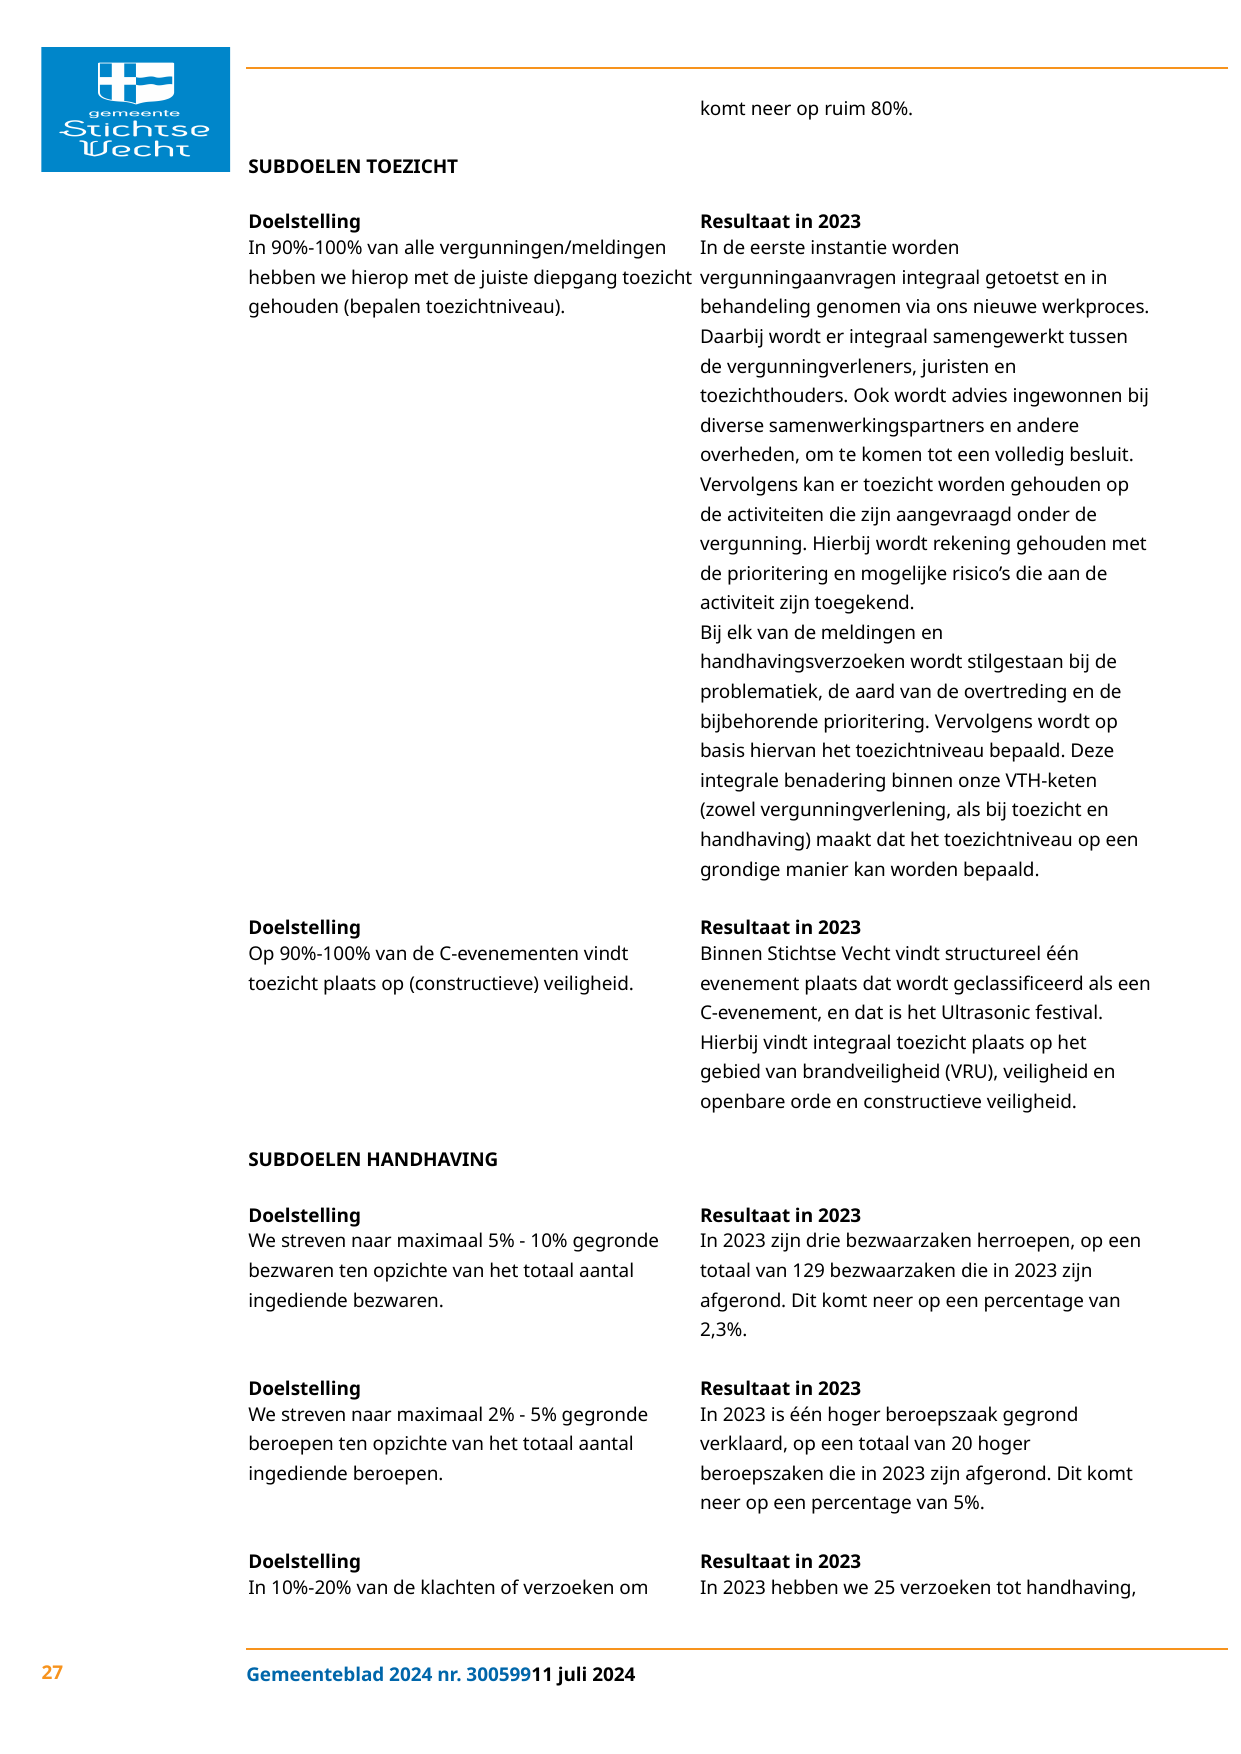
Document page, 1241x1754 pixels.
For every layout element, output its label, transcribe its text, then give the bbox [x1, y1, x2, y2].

table_cell In 90%-100% van alle vergunningen/meldingen hebben we hierop met de juiste diepgang toezicht gehouden (bepalen toezichtniveau). [248, 235, 700, 881]
table_cell In 2023 is één hoger beroepszaak gegrond verklaard, op een totaal van 20 hoger beroepszaken die in 2023 zijn afgerond. Dit komt neer op een percentage van 5%. [700, 1401, 1152, 1515]
table_header Resultaat in 2023 [700, 209, 1152, 234]
table_header Resultaat in 2023 [700, 1375, 1152, 1401]
table_cell Binnen Stichtse Vecht vindt structureel één evenement plaats dat wordt geclassificeerd als een C-evenement, en dat is het Ultrasonic festival. Hierbij vindt integraal toezicht plaats op het gebied van brandveiligheid (VRU), veiligheid en openbare orde en constructieve veiligheid. [700, 940, 1152, 1114]
text SUBDOELEN HANDHAVING [248, 1147, 1152, 1172]
table_cell In 2023 hebben we 25 verzoeken tot handhaving, [700, 1574, 1152, 1600]
picture [137, 63, 174, 103]
table_cell In 10%-20% van de klachten of verzoeken om [248, 1574, 700, 1600]
table_cell komt neer op ruim 80%. [700, 95, 1152, 121]
table_header Doelstelling [248, 209, 700, 234]
picture [99, 63, 135, 101]
table_header Doelstelling [248, 1202, 700, 1228]
table_cell We streven naar maximaal 2% - 5% gegronde beroepen ten opzichte van het totaal aantal ingediende beroepen. [248, 1401, 700, 1515]
table_header Doelstelling [248, 1375, 700, 1401]
table_header Resultaat in 2023 [700, 1202, 1152, 1228]
table_header Doelstelling [248, 1548, 700, 1574]
table_cell In de eerste instantie worden vergunningaanvragen integraal getoetst en in behandeling genomen via ons nieuwe werkproces. Daarbij wordt er integraal samengewerkt tussen de vergunningverleners, juristen en toezichthouders. Ook wordt advies ingewonnen bij diverse samenwerkingspartners en andere overheden, om te komen tot een volledig besluit. Vervolgens kan er toezicht worden gehouden op de activiteiten die zijn aangevraagd onder de vergunning. Hierbij wordt rekening gehouden met de prioritering en mogelijke risico’s die aan de activiteit zijn toegekend. Bij elk van de meldingen en handhavingsverzoeken wordt stilgestaan bij de problematiek, de aard van de overtreding en de bijbehorende prioritering. Vervolgens wordt op basis hiervan het toezichtniveau bepaald. Deze integrale benadering binnen onze VTH-keten (zowel vergunningverlening, als bij toezicht en handhaving) maakt dat het toezichtniveau op een grondige manier kan worden bepaald. [700, 235, 1152, 881]
table_cell In 2023 zijn drie bezwaarzaken herroepen, op een totaal van 129 bezwaarzaken die in 2023 zijn afgerond. Dit komt neer op een percentage van 2,3%. [700, 1228, 1152, 1342]
table_header Resultaat in 2023 [700, 914, 1152, 940]
table_cell We streven naar maximaal 5% - 10% gegronde bezwaren ten opzichte van het totaal aantal ingediende bezwaren. [248, 1228, 700, 1342]
table_cell Op 90%-100% van de C-evenementen vindt toezicht plaats op (constructieve) veiligheid. [248, 940, 700, 1114]
text SUBDOELEN TOEZICHT [248, 153, 1152, 179]
table_header Doelstelling [248, 914, 700, 940]
table_header Resultaat in 2023 [700, 1548, 1152, 1574]
table_cell [248, 95, 700, 121]
